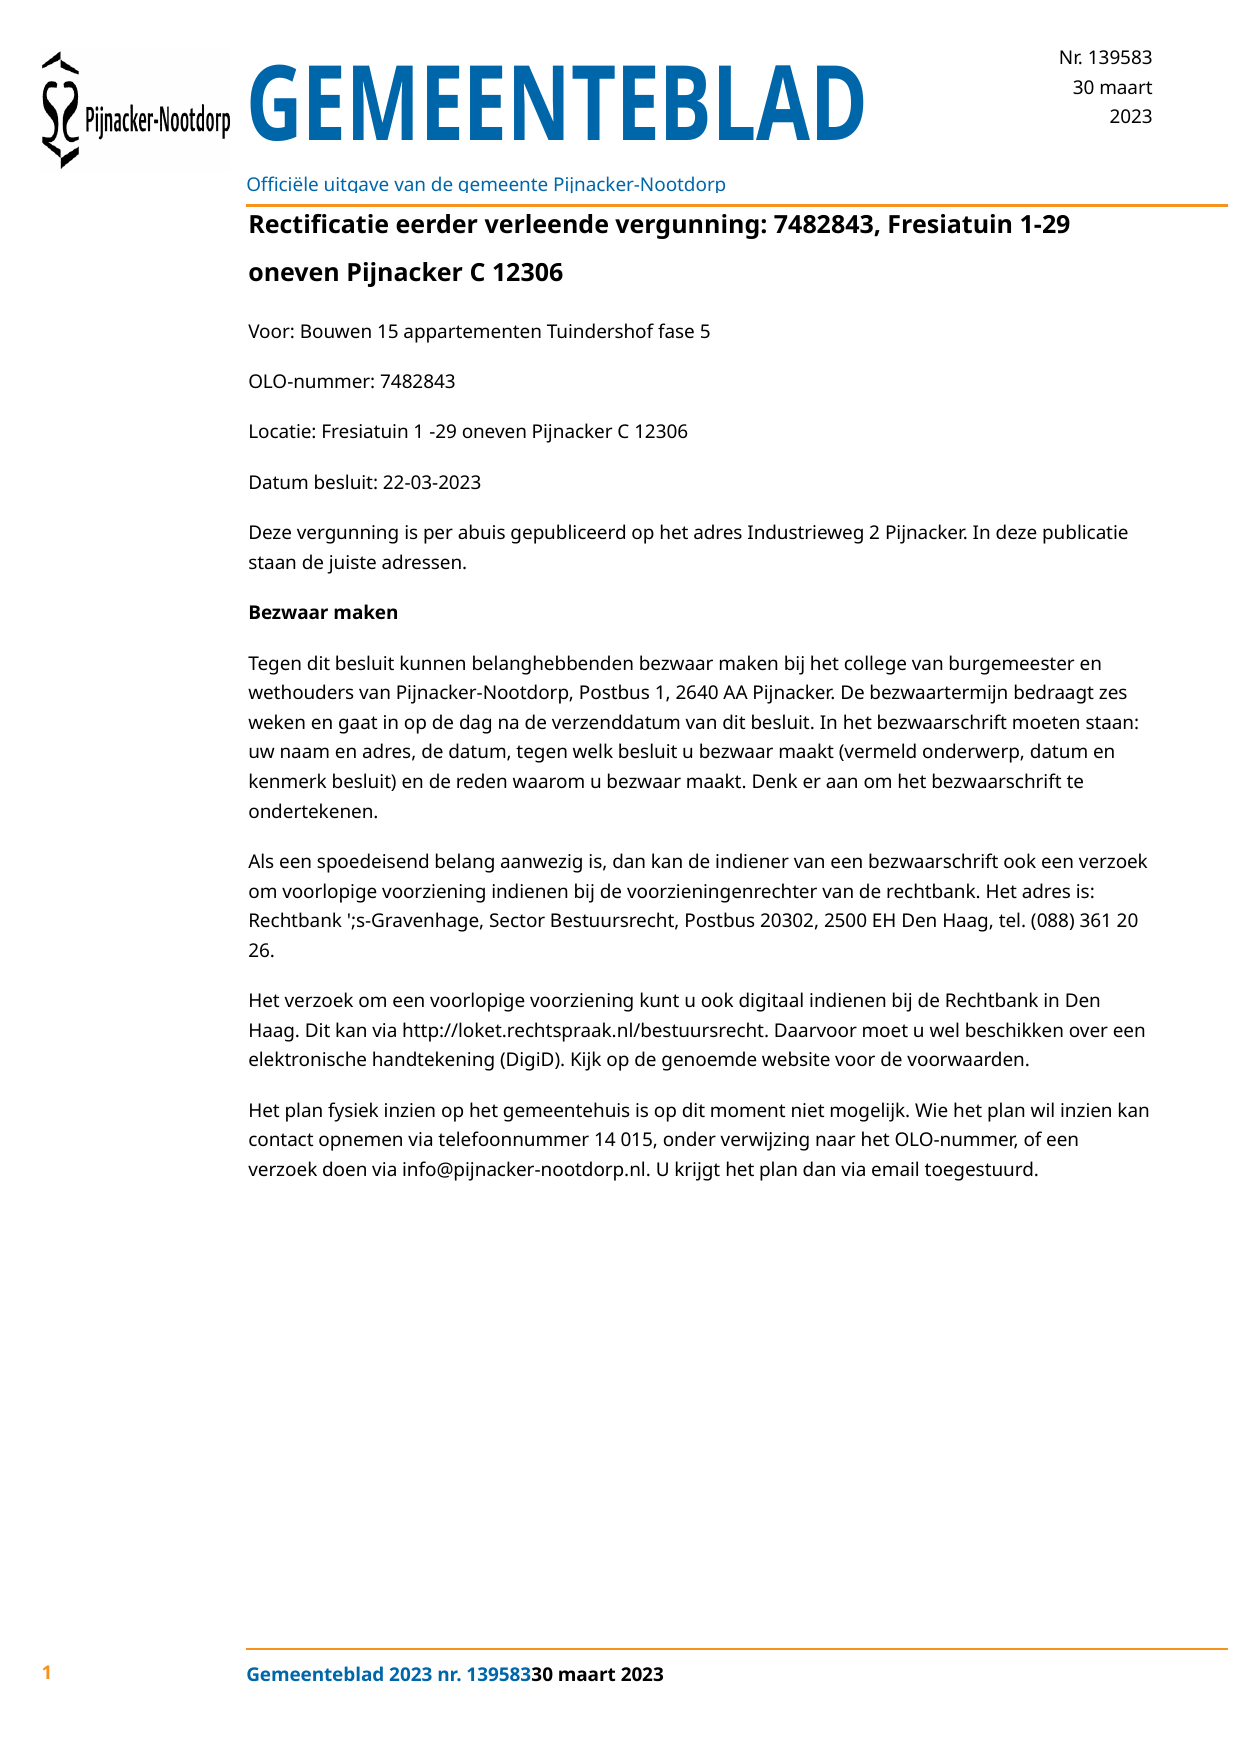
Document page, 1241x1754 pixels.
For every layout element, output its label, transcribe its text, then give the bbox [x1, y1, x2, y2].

text Het verzoek om een voorlopige voorziening kunt u ook digitaal indienen bij de Rechtbank in Den Haag. Dit kan via http://loket.rechtspraak.nl/bestuursrecht. Daarvoor moet u wel beschikken over een elektronische handtekening (DigiD). Kijk op de genoemde website voor de voorwaarden. [248, 987, 1152, 1072]
text OLO-nummer: 7482843 [248, 368, 1152, 394]
text Het plan fysiek inzien op het gemeentehuis is op dit moment niet mogelijk. Wie het plan wil inzien kan contact opnemen via telefoonnummer 14 015, onder verwijzing naar het OLO-nummer, of een verzoek doen via info@pijnacker-nootdorp.nl. U krijgt het plan dan via email toegestuurd. [248, 1097, 1152, 1182]
text Tegen dit besluit kunnen belanghebbenden bezwaar maken bij het college van burgemeester en wethouders van Pijnacker-Nootdorp, Postbus 1, 2640 AA Pijnacker. De bezwaartermijn bedraagt zes weken en gaat in op de dag na de verzenddatum van dit besluit. In het bezwaarschrift moeten staan: uw naam en adres, de datum, tegen welk besluit u bezwaar maakt (vermeld onderwerp, datum en kenmerk besluit) en de reden waarom u bezwaar maakt. Denk er aan om het bezwaarschrift te ondertekenen. [248, 650, 1152, 824]
text Voor: Bouwen 15 appartementen Tuindershof fase 5 [248, 318, 1152, 344]
text Datum besluit: 22-03-2023 [248, 469, 1152, 495]
text Als een spoedeisend belang aanwezig is, dan kan de indiener van een bezwaarschrift ook een verzoek om voorlopige voorziening indienen bij de voorzieningenrechter van de rechtbank. Het adres is: Rechtbank ';s-Gravenhage, Sector Bestuursrecht, Postbus 20302, 2500 EH Den Haag, tel. (088) 361 20 26. [248, 848, 1152, 963]
text Locatie: Fresiatuin 1 -29 oneven Pijnacker C 12306 [248, 419, 1152, 444]
picture [41, 47, 231, 172]
text Bezwaar maken [248, 599, 1152, 625]
text Rectificatie eerder verleende vergunning: 7482843, Fresiatuin 1-29 oneven Pijnacker C 12306 [248, 207, 1152, 288]
text Deze vergunning is per abuis gepubliceerd op het adres Industrieweg 2 Pijnacker. In deze publicatie staan de juiste adressen. [248, 519, 1152, 575]
